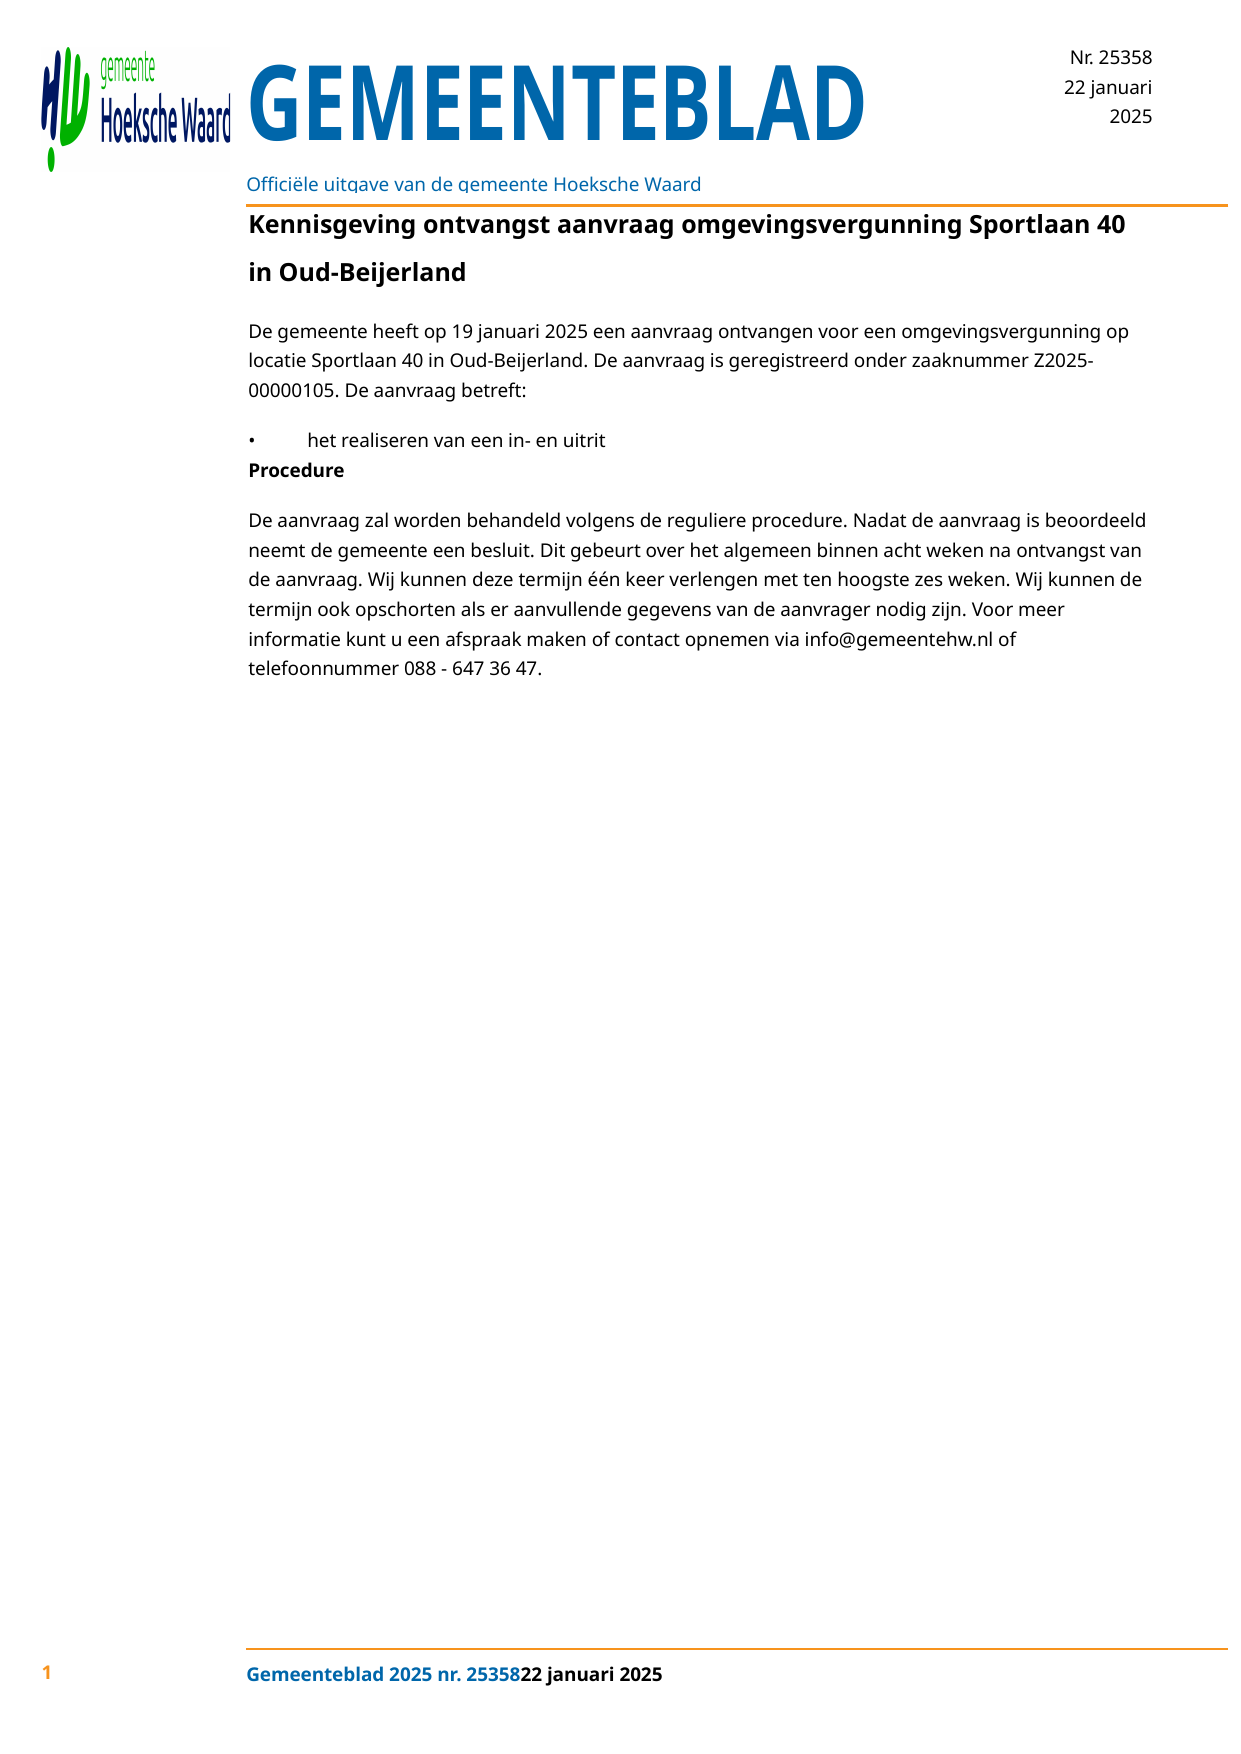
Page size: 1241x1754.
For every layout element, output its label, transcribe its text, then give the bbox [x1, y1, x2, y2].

text Kennisgeving ontvangst aanvraag omgevingsvergunning Sportlaan 40 in Oud-Beijerland [248, 207, 1152, 288]
list het realiseren van een in- en uitrit [248, 427, 1152, 453]
text De gemeente heeft op 19 januari 2025 een aanvraag ontvangen voor een omgevingsvergunning op locatie Sportlaan 40 in Oud-Beijerland. De aanvraag is geregistreerd onder zaaknummer Z2025-00000105. De aanvraag betreft: [248, 318, 1152, 403]
picture [41, 47, 231, 172]
text Procedure [248, 457, 1152, 483]
text De aanvraag zal worden behandeld volgens de reguliere procedure. Nadat de aanvraag is beoordeeld neemt de gemeente een besluit. Dit gebeurt over het algemeen binnen acht weken na ontvangst van de aanvraag. Wij kunnen deze termijn één keer verlengen met ten hoogste zes weken. Wij kunnen de termijn ook opschorten als er aanvullende gegevens van de aanvrager nodig zijn. Voor meer informatie kunt u een afspraak maken of contact opnemen via info@gemeentehw.nl of telefoonnummer 088 - 647 36 47. [248, 507, 1152, 681]
